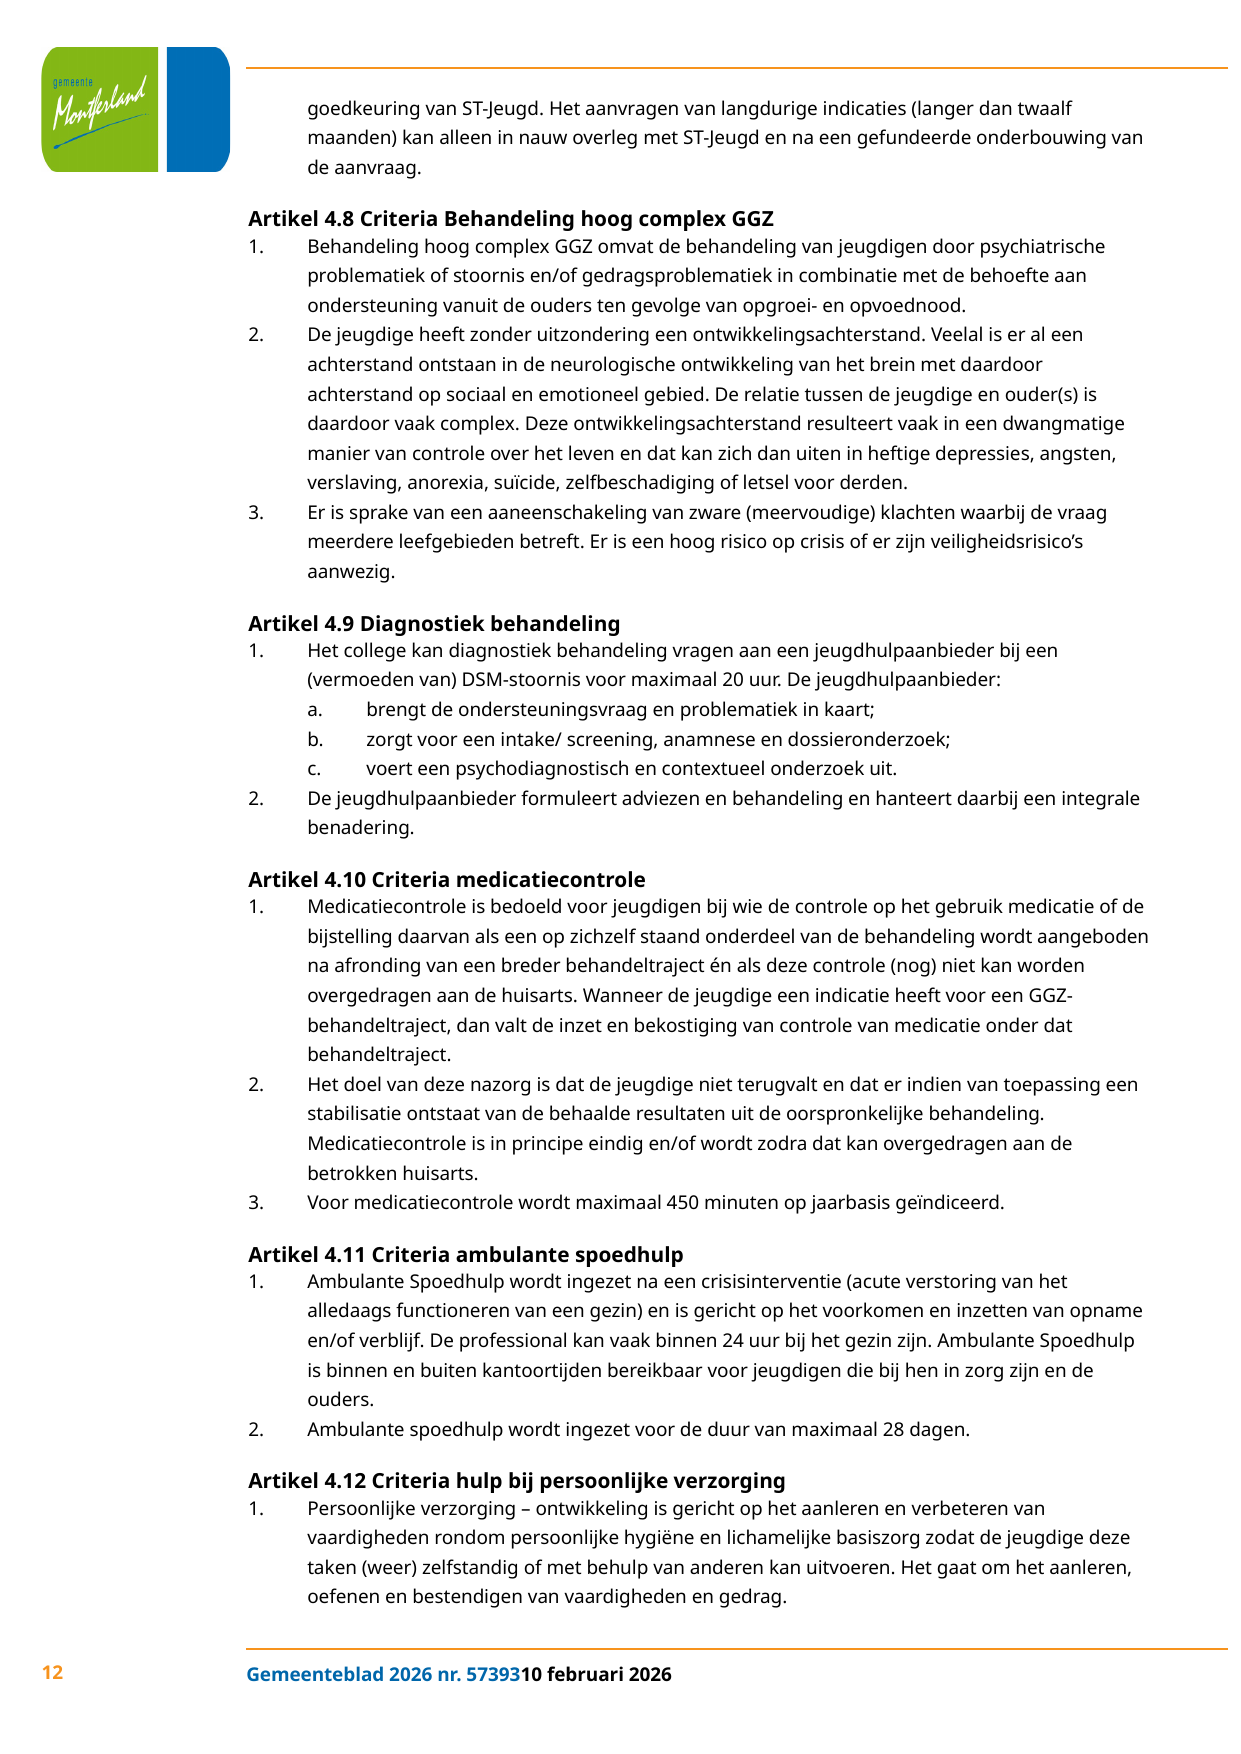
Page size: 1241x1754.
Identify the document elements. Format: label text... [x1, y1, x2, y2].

list Medicatiecontrole is bedoeld voor jeugdigen bij wie de controle op het gebruik medicatie of de bijstelling daarvan als een op zichzelf staand onderdeel van de behandeling wordt aangeboden na afronding van een breder behandeltraject én als deze controle (nog) niet kan worden overgedragen aan de huisarts. Wanneer de jeugdige een indicatie heeft voor een GGZ-behandeltraject, dan valt de inzet en bekostiging van controle van medicatie onder dat behandeltraject. [248, 893, 1152, 1067]
list zorgt voor een intake/ screening, anamnese en dossieronderzoek; [307, 726, 1152, 752]
text Artikel 4.12 Criteria hulp bij persoonlijke verzorging [248, 1466, 1152, 1495]
list Het college kan diagnostiek behandeling vragen aan een jeugdhulpaanbieder bij een (vermoeden van) DSM-stoornis voor maximaal 20 uur. De jeugdhulpaanbieder: [248, 637, 1152, 692]
list brengt de ondersteuningsvraag en problematiek in kaart; [307, 696, 1152, 722]
list De jeugdhulpaanbieder formuleert adviezen en behandeling en hanteert daarbij een integrale benadering. [248, 785, 1152, 840]
list Persoonlijke verzorging – ontwikkeling is gericht op het aanleren en verbeteren van vaardigheden rondom persoonlijke hygiëne en lichamelijke basiszorg zodat de jeugdige deze taken (weer) zelfstandig of met behulp van anderen kan uitvoeren. Het gaat om het aanleren, oefenen en bestendigen van vaardigheden en gedrag. [248, 1495, 1152, 1609]
text Artikel 4.9 Diagnostiek behandeling [248, 609, 1152, 637]
list Er is sprake van een aaneenschakeling van zware (meervoudige) klachten waarbij de vraag meerdere leefgebieden betreft. Er is een hoog risico op crisis of er zijn veiligheidsrisico’s aanwezig. [248, 499, 1152, 584]
list Ambulante Spoedhulp wordt ingezet na een crisisinterventie (acute verstoring van het alledaags functioneren van een gezin) en is gericht op het voorkomen en inzetten van opname en/of verblijf. De professional kan vaak binnen 24 uur bij het gezin zijn. Ambulante Spoedhulp is binnen en buiten kantoortijden bereikbaar voor jeugdigen die bij hen in zorg zijn en de ouders. [248, 1268, 1152, 1412]
text Artikel 4.10 Criteria medicatiecontrole [248, 865, 1152, 893]
picture [41, 47, 231, 172]
list Ambulante spoedhulp wordt ingezet voor de duur van maximaal 28 dagen. [248, 1416, 1152, 1442]
list Behandeling hoog complex GGZ omvat de behandeling van jeugdigen door psychiatrische problematiek of stoornis en/of gedragsproblematiek in combinatie met de behoefte aan ondersteuning vanuit de ouders ten gevolge van opgroei- en opvoednood. [248, 233, 1152, 318]
text Artikel 4.8 Criteria Behandeling hoog complex GGZ [248, 204, 1152, 233]
text Artikel 4.11 Criteria ambulante spoedhulp [248, 1240, 1152, 1268]
list Het doel van deze nazorg is dat de jeugdige niet terugvalt en dat er indien van toepassing een stabilisatie ontstaat van de behaalde resultaten uit de oorspronkelijke behandeling. Medicatiecontrole is in principe eindig en/of wordt zodra dat kan overgedragen aan de betrokken huisarts. [248, 1071, 1152, 1185]
list goedkeuring van ST-Jeugd. Het aanvragen van langdurige indicaties (langer dan twaalf maanden) kan alleen in nauw overleg met ST-Jeugd en na een gefundeerde onderbouwing van de aanvraag. [248, 95, 1152, 180]
list voert een psychodiagnostisch en contextueel onderzoek uit. [307, 755, 1152, 781]
list Voor medicatiecontrole wordt maximaal 450 minuten op jaarbasis geïndiceerd. [248, 1189, 1152, 1215]
list De jeugdige heeft zonder uitzondering een ontwikkelingsachterstand. Veelal is er al een achterstand ontstaan in de neurologische ontwikkeling van het brein met daardoor achterstand op sociaal en emotioneel gebied. De relatie tussen de jeugdige en ouder(s) is daardoor vaak complex. Deze ontwikkelingsachterstand resulteert vaak in een dwangmatige manier van controle over het leven en dat kan zich dan uiten in heftige depressies, angsten, verslaving, anorexia, suïcide, zelfbeschadiging of letsel voor derden. [248, 322, 1152, 495]
